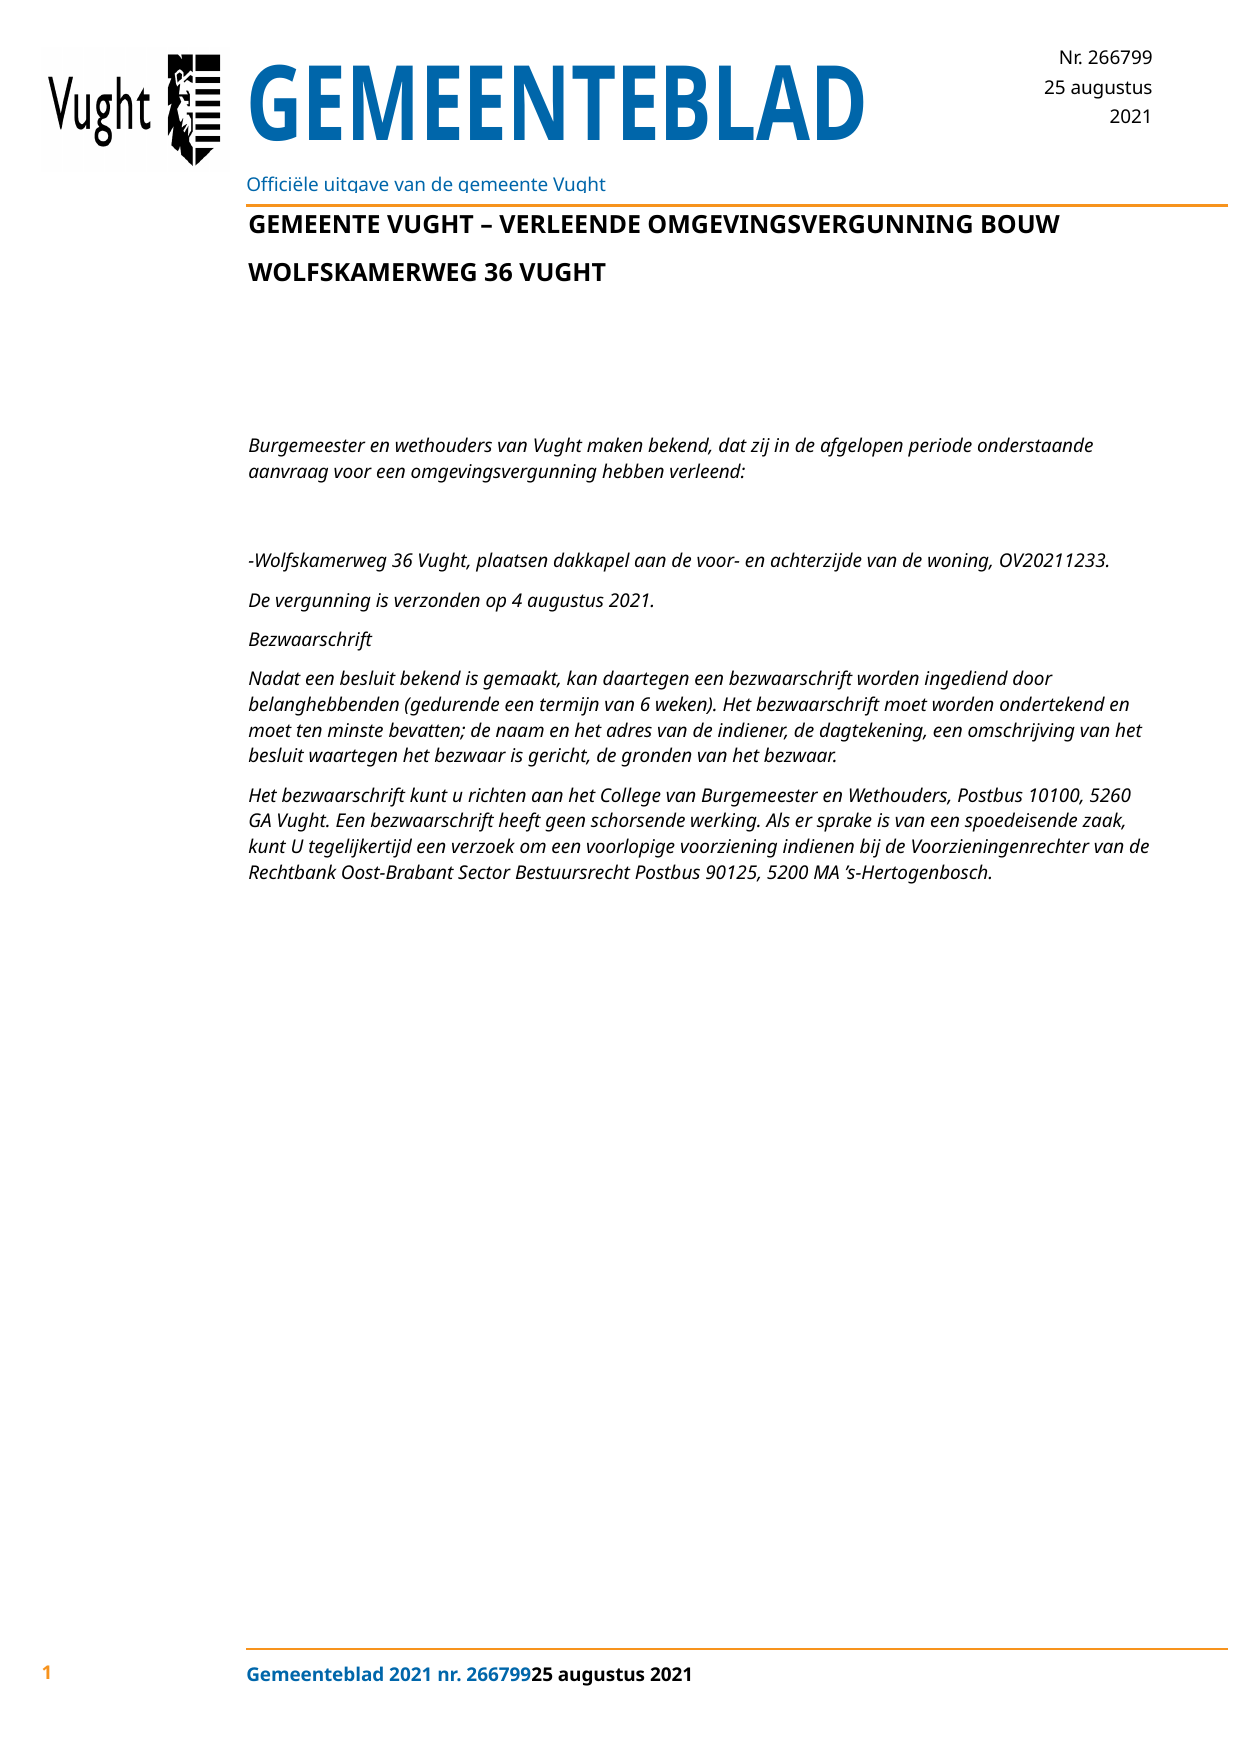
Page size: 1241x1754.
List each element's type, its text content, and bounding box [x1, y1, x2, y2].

text GEMEENTE VUGHT – VERLEENDE OMGEVINGSVERGUNNING BOUW WOLFSKAMERWEG 36 VUGHT [248, 207, 1152, 288]
text Bezwaarschrift [248, 626, 1152, 652]
text Nadat een besluit bekend is gemaakt, kan daartegen een bezwaarschrift worden ingediend door belanghebbenden (gedurende een termijn van 6 weken). Het bezwaarschrift moet worden ondertekend en moet ten minste bevatten; de naam en het adres van de indiener, de dagtekening, een omschrijving van het besluit waartegen het bezwaar is gericht, de gronden van het bezwaar. [248, 666, 1152, 768]
text Burgemeester en wethouders van Vught maken bekend, dat zij in de afgelopen periode onderstaande aanvraag voor een omgevingsvergunning hebben verleend: [248, 432, 1152, 484]
text De vergunning is verzonden op 4 augustus 2021. [248, 587, 1152, 613]
text -Wolfskamerweg 36 Vught, plaatsen dakkapel aan de voor- en achterzijde van de woning, OV20211233. [248, 548, 1152, 573]
text Het bezwaarschrift kunt u richten aan het College van Burgemeester en Wethouders, Postbus 10100, 5260 GA Vught. Een bezwaarschrift heeft geen schorsende werking. Als er sprake is van een spoedeisende zaak, kunt U tegelijkertijd een verzoek om een voorlopige voorziening indienen bij de Voorzieningenrechter van de Rechtbank Oost-Brabant Sector Bestuursrecht Postbus 90125, 5200 MA ’s-Hertogenbosch. [248, 782, 1152, 885]
picture [41, 47, 231, 172]
